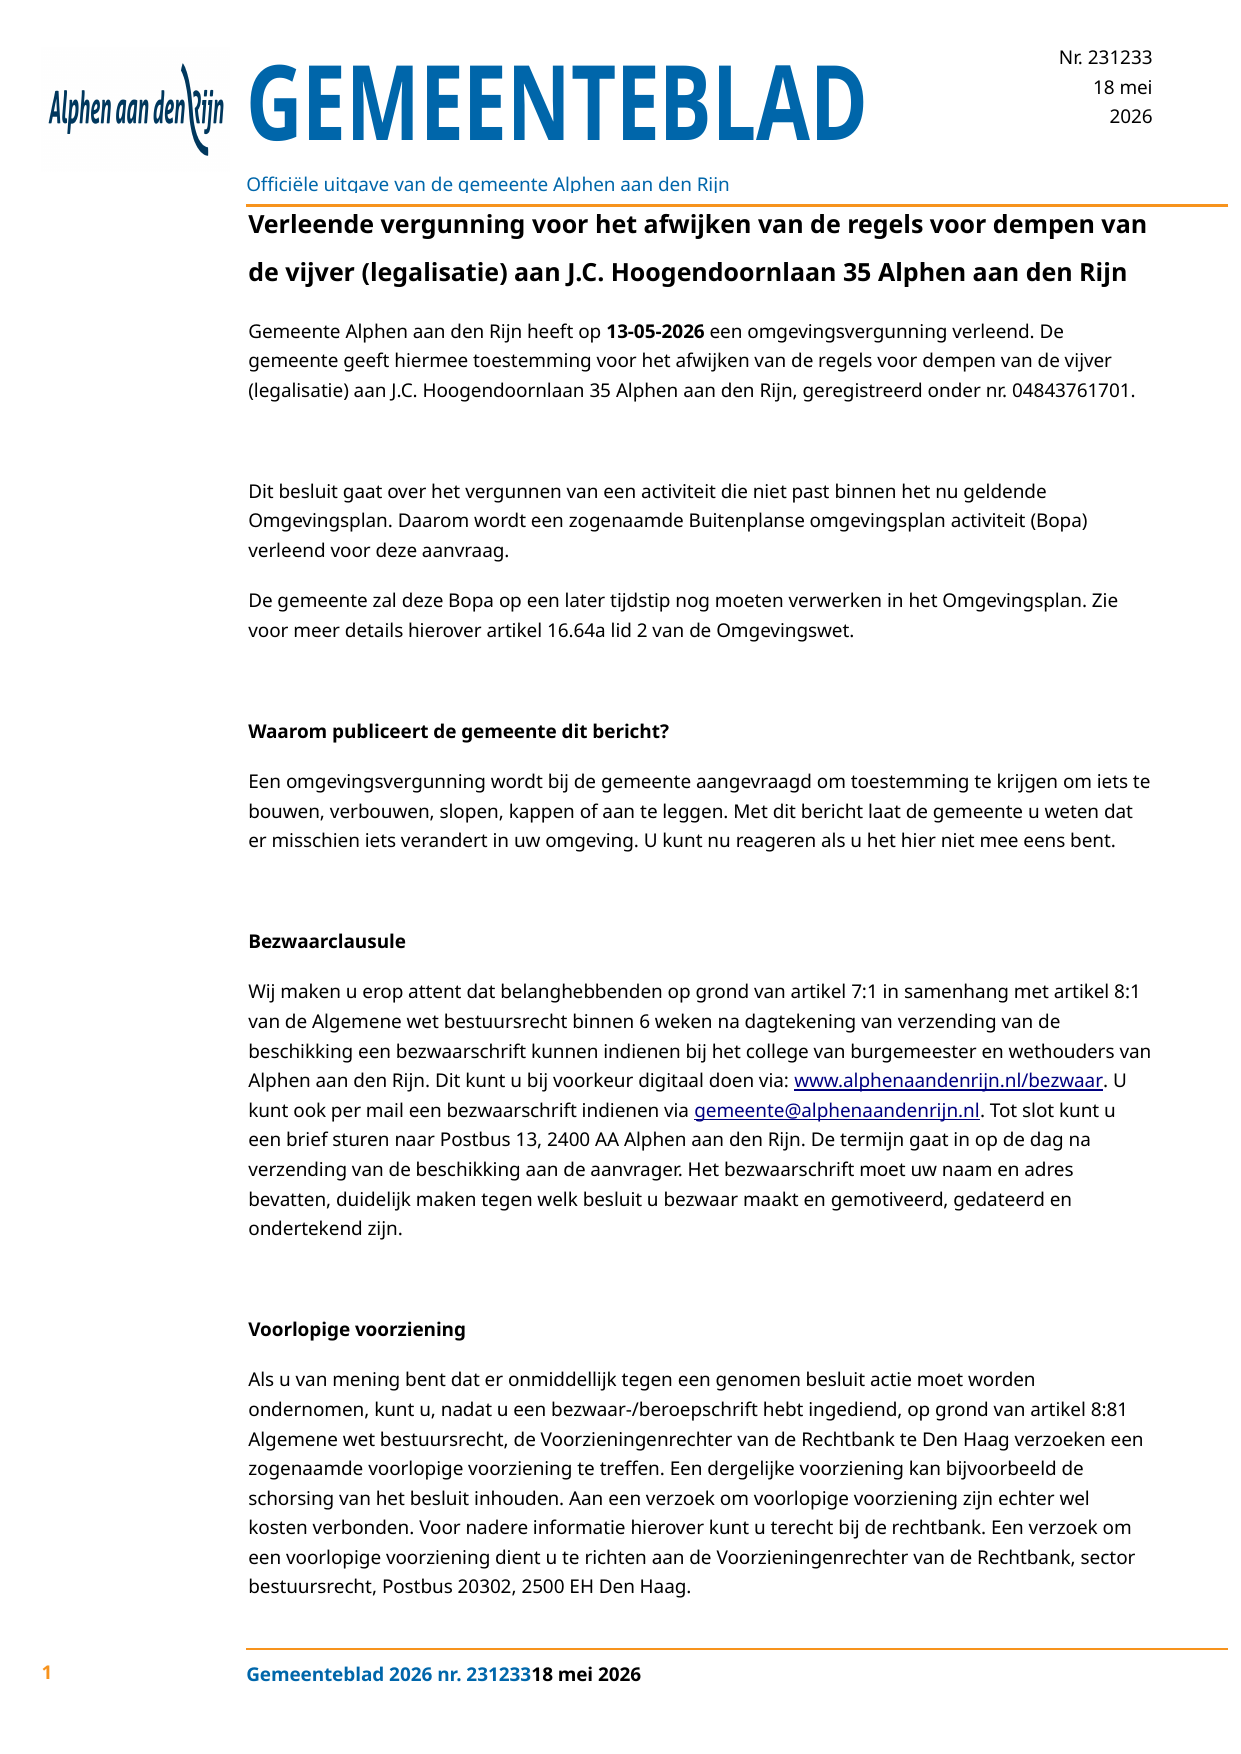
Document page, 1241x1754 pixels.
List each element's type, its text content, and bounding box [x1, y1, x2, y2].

text Wij maken u erop attent dat belanghebbenden op grond van artikel 7:1 in samenhang met artikel 8:1 van de Algemene wet bestuursrecht binnen 6 weken na dagtekening van verzending van de beschikking een bezwaarschrift kunnen indienen bij het college van burgemeester en wethouders van Alphen aan den Rijn. Dit kunt u bij voorkeur digitaal doen via: www.alphenaandenrijn.nl/bezwaar. U kunt ook per mail een bezwaarschrift indienen via gemeente@alphenaandenrijn.nl. Tot slot kunt u een brief sturen naar Postbus 13, 2400 AA Alphen aan den Rijn. De termijn gaat in op de dag na verzending van de beschikking aan de aanvrager. Het bezwaarschrift moet uw naam en adres bevatten, duidelijk maken tegen welk besluit u bezwaar maakt en gemotiveerd, gedateerd en ondertekend zijn. [248, 979, 1152, 1241]
text Voorlopige voorziening [248, 1316, 1152, 1342]
text Gemeente Alphen aan den Rijn heeft op 13-05-2026 een omgevingsvergunning verleend. De gemeente geeft hiermee toestemming voor het afwijken van de regels voor dempen van de vijver (legalisatie) aan J.C. Hoogendoornlaan 35 Alphen aan den Rijn, geregistreerd onder nr. 04843761701. [248, 318, 1152, 403]
text De gemeente zal deze Bopa op een later tijdstip nog moeten verwerken in het Omgevingsplan. Zie voor meer details hierover artikel 16.64a lid 2 van de Omgevingswet. [248, 587, 1152, 643]
text Verleende vergunning voor het afwijken van de regels voor dempen van de vijver (legalisatie) aan J.C. Hoogendoornlaan 35 Alphen aan den Rijn [248, 207, 1152, 288]
text Dit besluit gaat over het vergunnen van een activiteit die niet past binnen het nu geldende Omgevingsplan. Daarom wordt een zogenaamde Buitenplanse omgevingsplan activiteit (Bopa) verleend voor deze aanvraag. [248, 478, 1152, 563]
text Een omgevingsvergunning wordt bij de gemeente aangevraagd om toestemming te krijgen om iets te bouwen, verbouwen, slopen, kappen of aan te leggen. Met dit bericht laat de gemeente u weten dat er misschien iets verandert in uw omgeving. U kunt nu reageren als u het hier niet mee eens bent. [248, 768, 1152, 853]
picture [41, 47, 231, 172]
text Bezwaarclausule [248, 928, 1152, 954]
text Als u van mening bent dat er onmiddellijk tegen een genomen besluit actie moet worden ondernomen, kunt u, nadat u een bezwaar-/beroepschrift hebt ingediend, op grond van artikel 8:81 Algemene wet bestuursrecht, de Voorzieningenrechter van de Rechtbank te Den Haag verzoeken een zogenaamde voorlopige voorziening te treffen. Een dergelijke voorziening kan bijvoorbeeld de schorsing van het besluit inhouden. Aan een verzoek om voorlopige voorziening zijn echter wel kosten verbonden. Voor nadere informatie hierover kunt u terecht bij de rechtbank. Een verzoek om een voorlopige voorziening dient u te richten aan de Voorzieningenrechter van de Rechtbank, sector bestuursrecht, Postbus 20302, 2500 EH Den Haag. [248, 1367, 1152, 1599]
text Waarom publiceert de gemeente dit bericht? [248, 718, 1152, 744]
